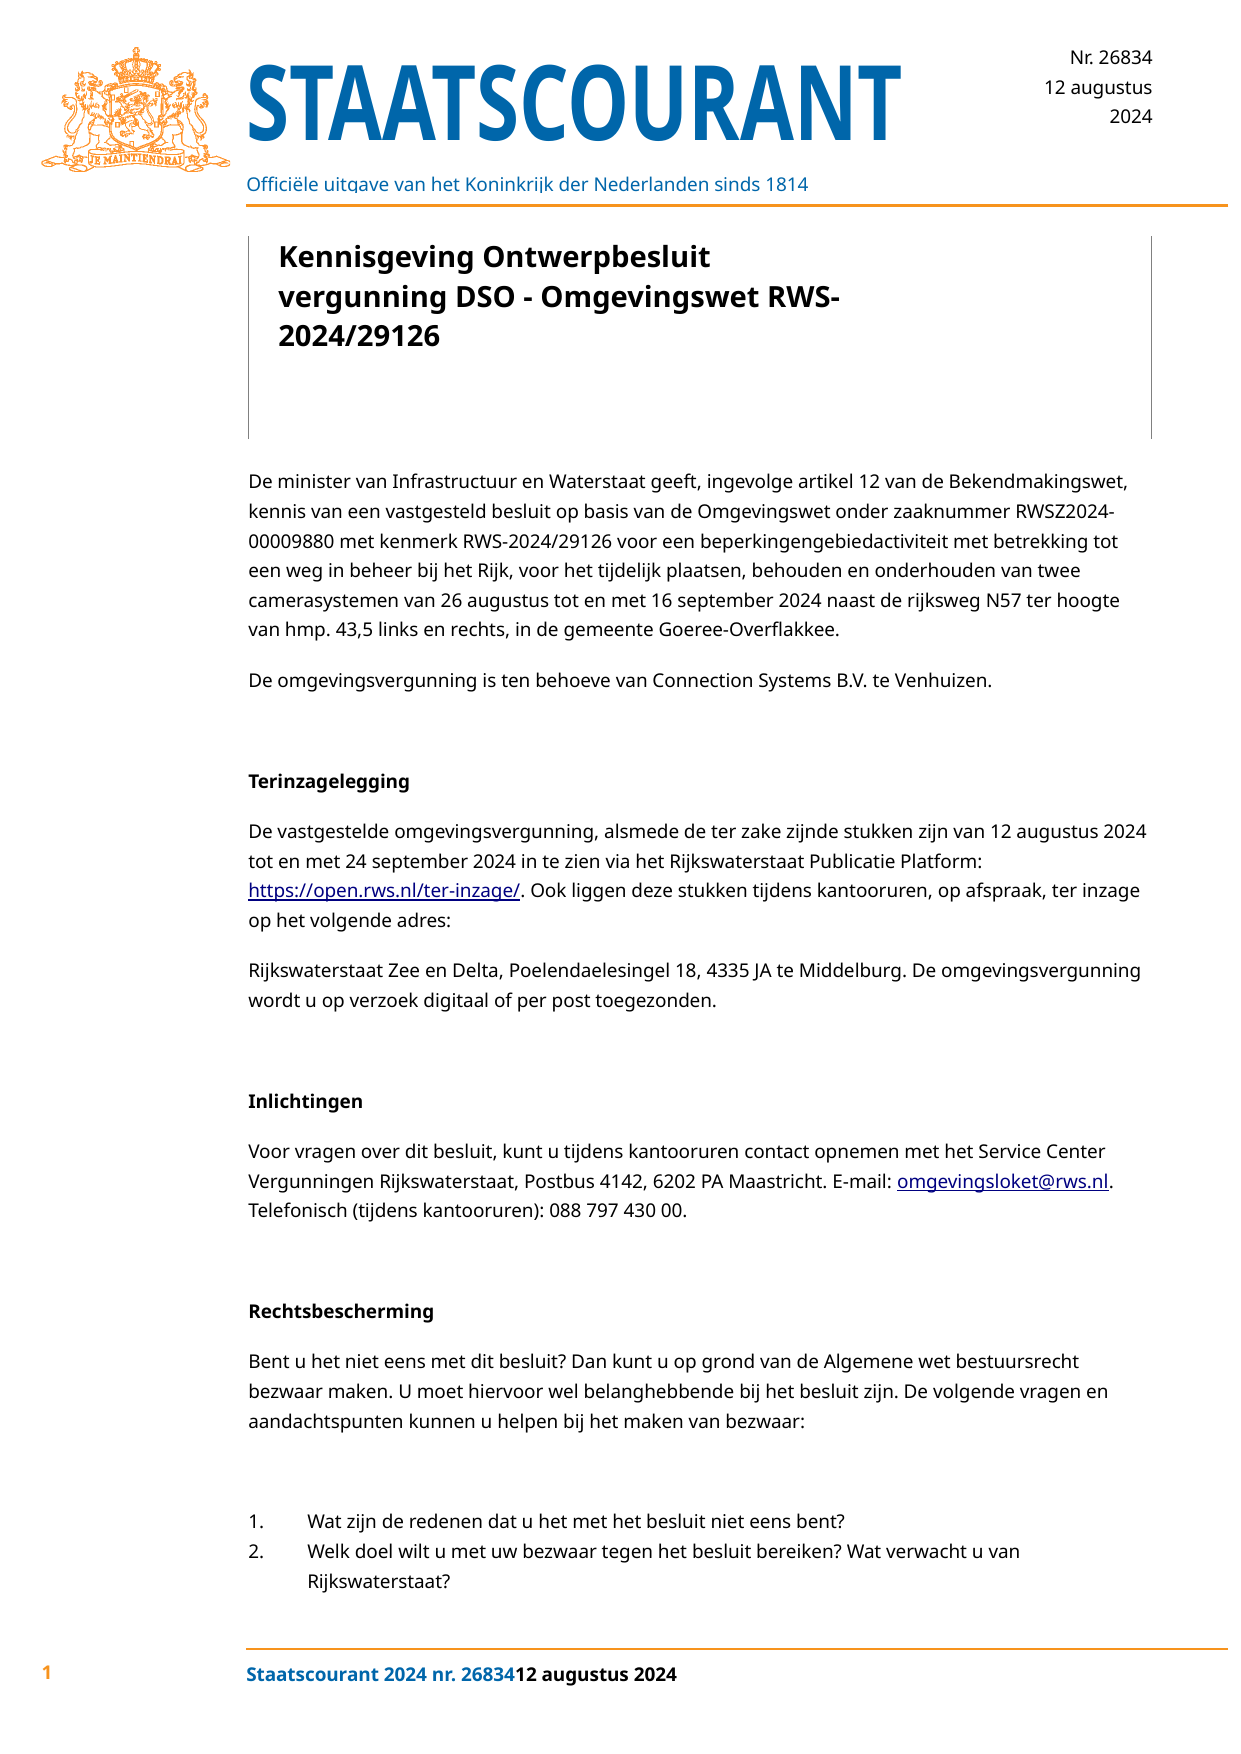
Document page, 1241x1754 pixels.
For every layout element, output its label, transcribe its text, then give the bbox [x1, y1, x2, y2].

picture [912, 236, 1090, 414]
list Wat zijn de redenen dat u het met het besluit niet eens bent? [248, 1509, 1152, 1534]
text Rijkswaterstaat Zee en Delta, Poelendaelesingel 18, 4335 JA te Middelburg. De omgevingsvergunning wordt u op verzoek digitaal of per post toegezonden. [248, 957, 1152, 1013]
text Rechtsbescherming [248, 1298, 1152, 1324]
text Inlichtingen [248, 1088, 1152, 1113]
text De vastgestelde omgevingsvergunning, alsmede de ter zake zijnde stukken zijn van 12 augustus 2024 tot en met 24 september 2024 in te zien via het Rijkswaterstaat Publicatie Platform: https://open.rws.nl/ter-inzage/. Ook liggen deze stukken tijdens kantooruren, op afspraak, ter inzage op het volgende adres: [248, 818, 1152, 933]
text De omgevingsvergunning is ten behoeve van Connection Systems B.V. te Venhuizen. [248, 667, 1152, 693]
table_header [850, 236, 912, 413]
picture [41, 47, 231, 172]
table_header Kennisgeving Ontwerpbesluit vergunning DSO - Omgevingswet RWS-2024/29126 [249, 236, 850, 439]
text Voor vragen over dit besluit, kunt u tijdens kantooruren contact opnemen met het Service Center Vergunningen Rijkswaterstaat, Postbus 4142, 6202 PA Maastricht. E-mail: omgevingsloket@rws.nl. Telefonisch (tijdens kantooruren): 088 797 430 00. [248, 1138, 1152, 1223]
table_header [1090, 236, 1151, 413]
list Welk doel wilt u met uw bezwaar tegen het besluit bereiken? Wat verwacht u van Rijkswaterstaat? [248, 1538, 1152, 1593]
text De minister van Infrastructuur en Waterstaat geeft, ingevolge artikel 12 van de Bekendmakingswet, kennis van een vastgesteld besluit op basis van de Omgevingswet onder zaaknummer RWSZ2024-00009880 met kenmerk RWS-2024/29126 voor een beperkingengebiedactiviteit met betrekking tot een weg in beheer bij het Rijk, voor het tijdelijk plaatsen, behouden en onderhouden van twee camerasystemen van 26 augustus tot en met 16 september 2024 naast de rijksweg N57 ter hoogte van hmp. 43,5 links en rechts, in de gemeente Goeree-Overflakkee. [248, 469, 1152, 642]
table_header [850, 414, 1151, 439]
text Terinzagelegging [248, 768, 1152, 793]
text Bent u het niet eens met dit besluit? Dan kunt u op grond van de Algemene wet bestuursrecht bezwaar maken. U moet hiervoor wel belanghebbende bij het besluit zijn. De volgende vragen en aandachtspunten kunnen u helpen bij het maken van bezwaar: [248, 1349, 1152, 1433]
